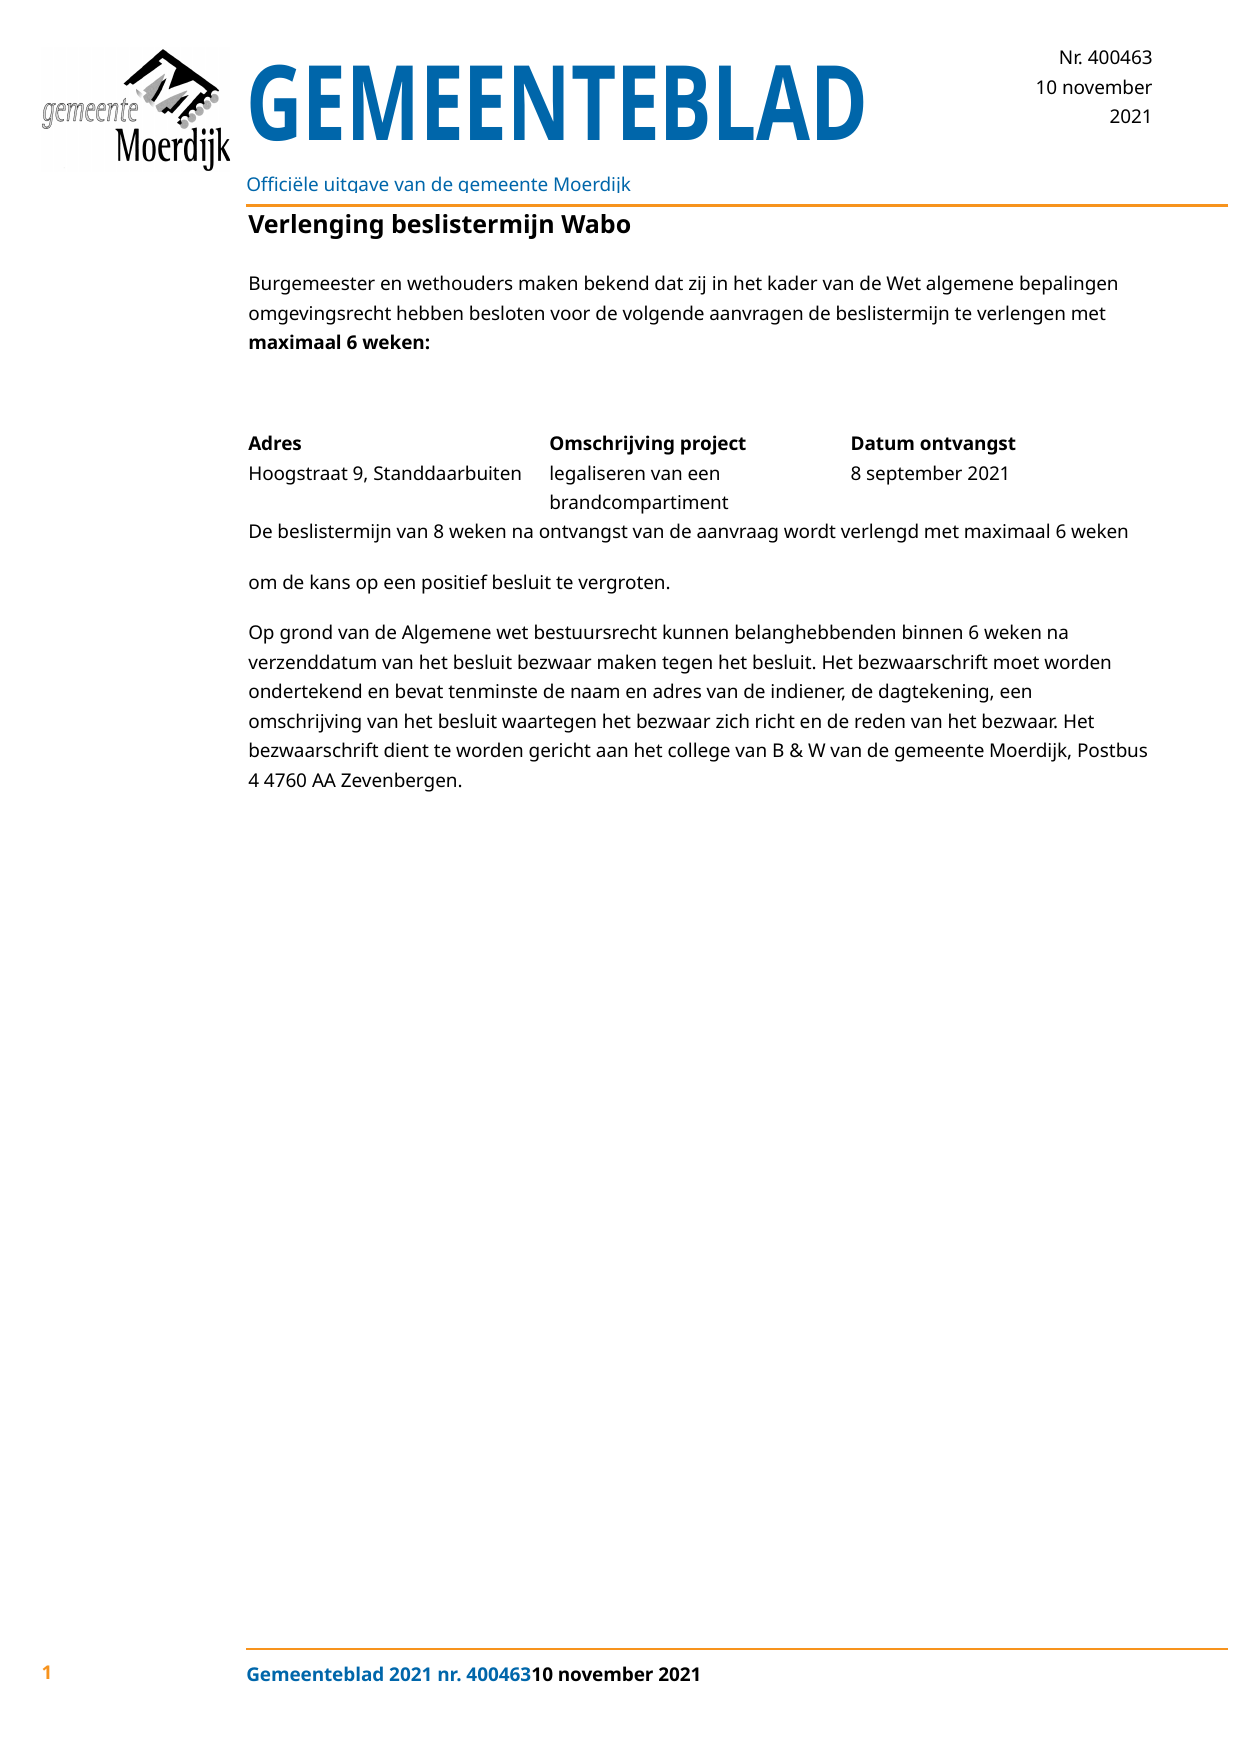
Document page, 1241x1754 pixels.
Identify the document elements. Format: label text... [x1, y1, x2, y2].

text Burgemeester en wethouders maken bekend dat zij in het kader van de Wet algemene bepalingen omgevingsrecht hebben besloten voor de volgende aanvragen de beslistermijn te verlengen met maximaal 6 weken: [248, 270, 1152, 355]
table_header Adres Hoogstraat 9, Standdaarbuiten [248, 430, 549, 515]
picture [41, 47, 231, 172]
table_header Datum ontvangst 8 september 2021 [850, 430, 1152, 515]
text Verlenging beslistermijn Wabo [248, 207, 1152, 241]
text om de kans op een positief besluit te vergroten. [248, 569, 1152, 595]
table_header Omschrijving project legaliseren van een brandcompartiment [549, 430, 850, 515]
text Op grond van de Algemene wet bestuursrecht kunnen belanghebbenden binnen 6 weken na verzenddatum van het besluit bezwaar maken tegen het besluit. Het bezwaarschrift moet worden ondertekend en bevat tenminste de naam en adres van de indiener, de dagtekening, een omschrijving van het besluit waartegen het bezwaar zich richt en de reden van het bezwaar. Het bezwaarschrift dient te worden gericht aan het college van B & W van de gemeente Moerdijk, Postbus 4 4760 AA Zevenbergen. [248, 619, 1152, 793]
text De beslistermijn van 8 weken na ontvangst van de aanvraag wordt verlengd met maximaal 6 weken [248, 518, 1152, 544]
